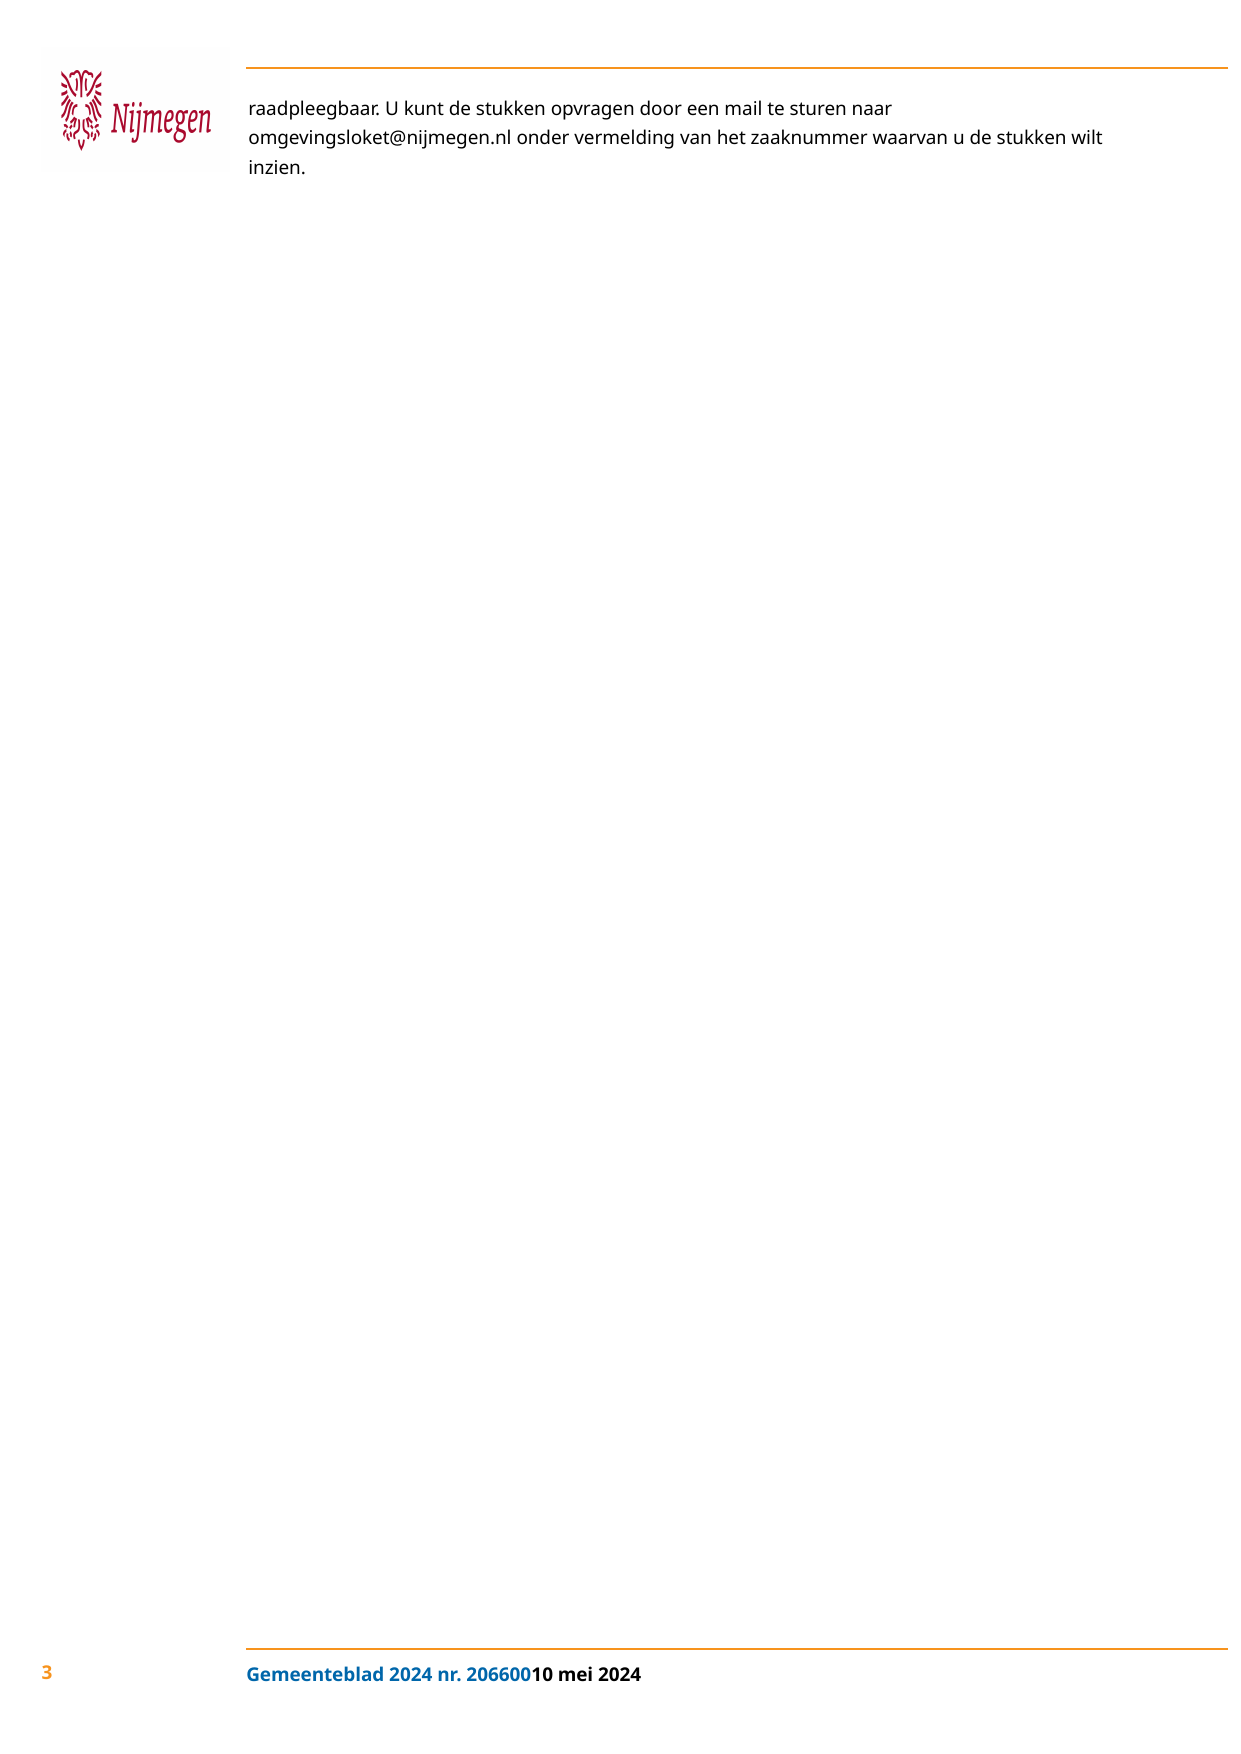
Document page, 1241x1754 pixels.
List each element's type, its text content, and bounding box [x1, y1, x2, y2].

text raadpleegbaar. U kunt de stukken opvragen door een mail te sturen naar omgevingsloket@nijmegen.nl onder vermelding van het zaaknummer waarvan u de stukken wilt inzien. [248, 95, 1152, 180]
picture [41, 47, 231, 172]
